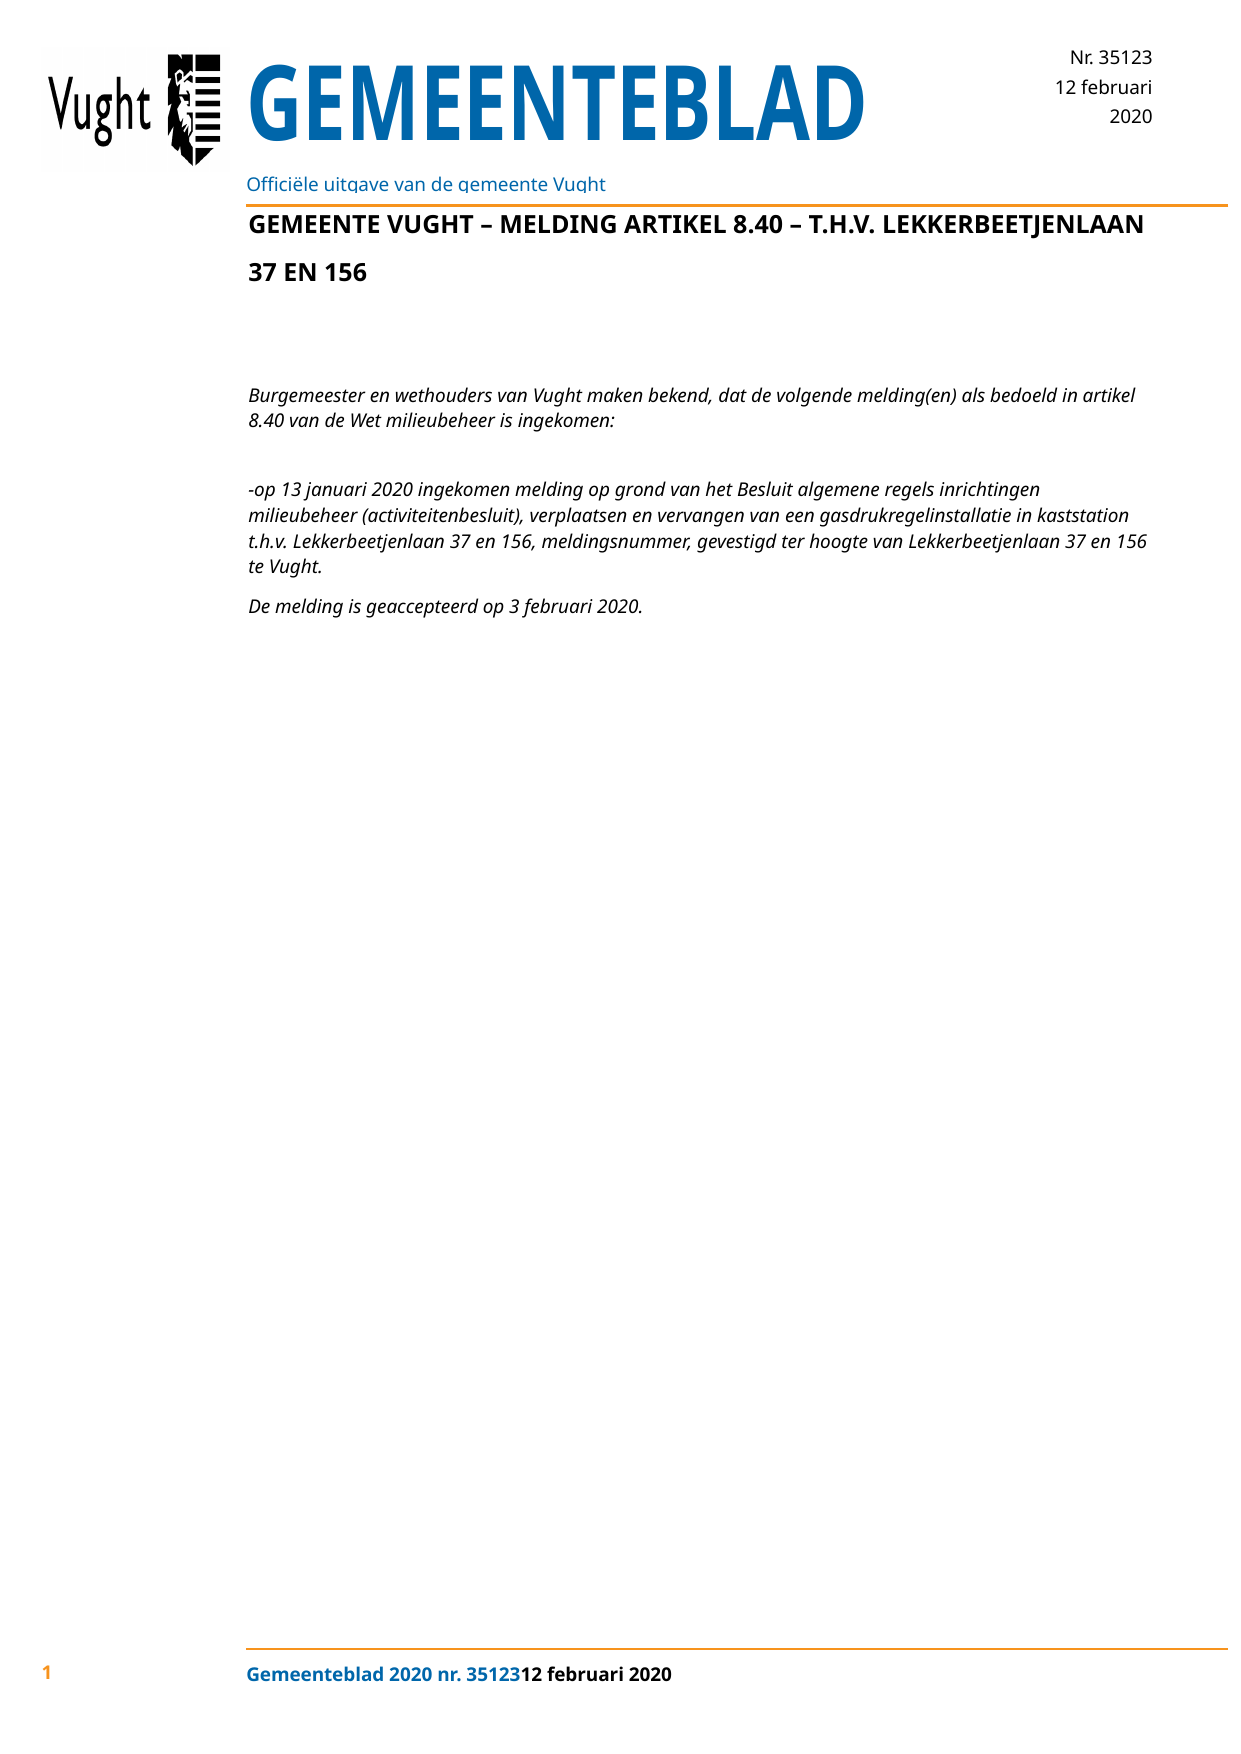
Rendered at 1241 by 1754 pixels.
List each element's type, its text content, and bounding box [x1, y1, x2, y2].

text De melding is geaccepteerd op 3 februari 2020. [248, 593, 1152, 619]
text GEMEENTE VUGHT – MELDING ARTIKEL 8.40 – T.H.V. LEKKERBEETJENLAAN 37 EN 156 [248, 207, 1152, 288]
picture [41, 47, 231, 172]
text Burgemeester en wethouders van Vught maken bekend, dat de volgende melding(en) als bedoeld in artikel 8.40 van de Wet milieubeheer is ingekomen: [248, 382, 1152, 433]
text -op 13 januari 2020 ingekomen melding op grond van het Besluit algemene regels inrichtingen milieubeheer (activiteitenbesluit), verplaatsen en vervangen van een gasdrukregelinstallatie in kaststation t.h.v. Lekkerbeetjenlaan 37 en 156, meldingsnummer, gevestigd ter hoogte van Lekkerbeetjenlaan 37 en 156 te Vught. [248, 476, 1152, 579]
